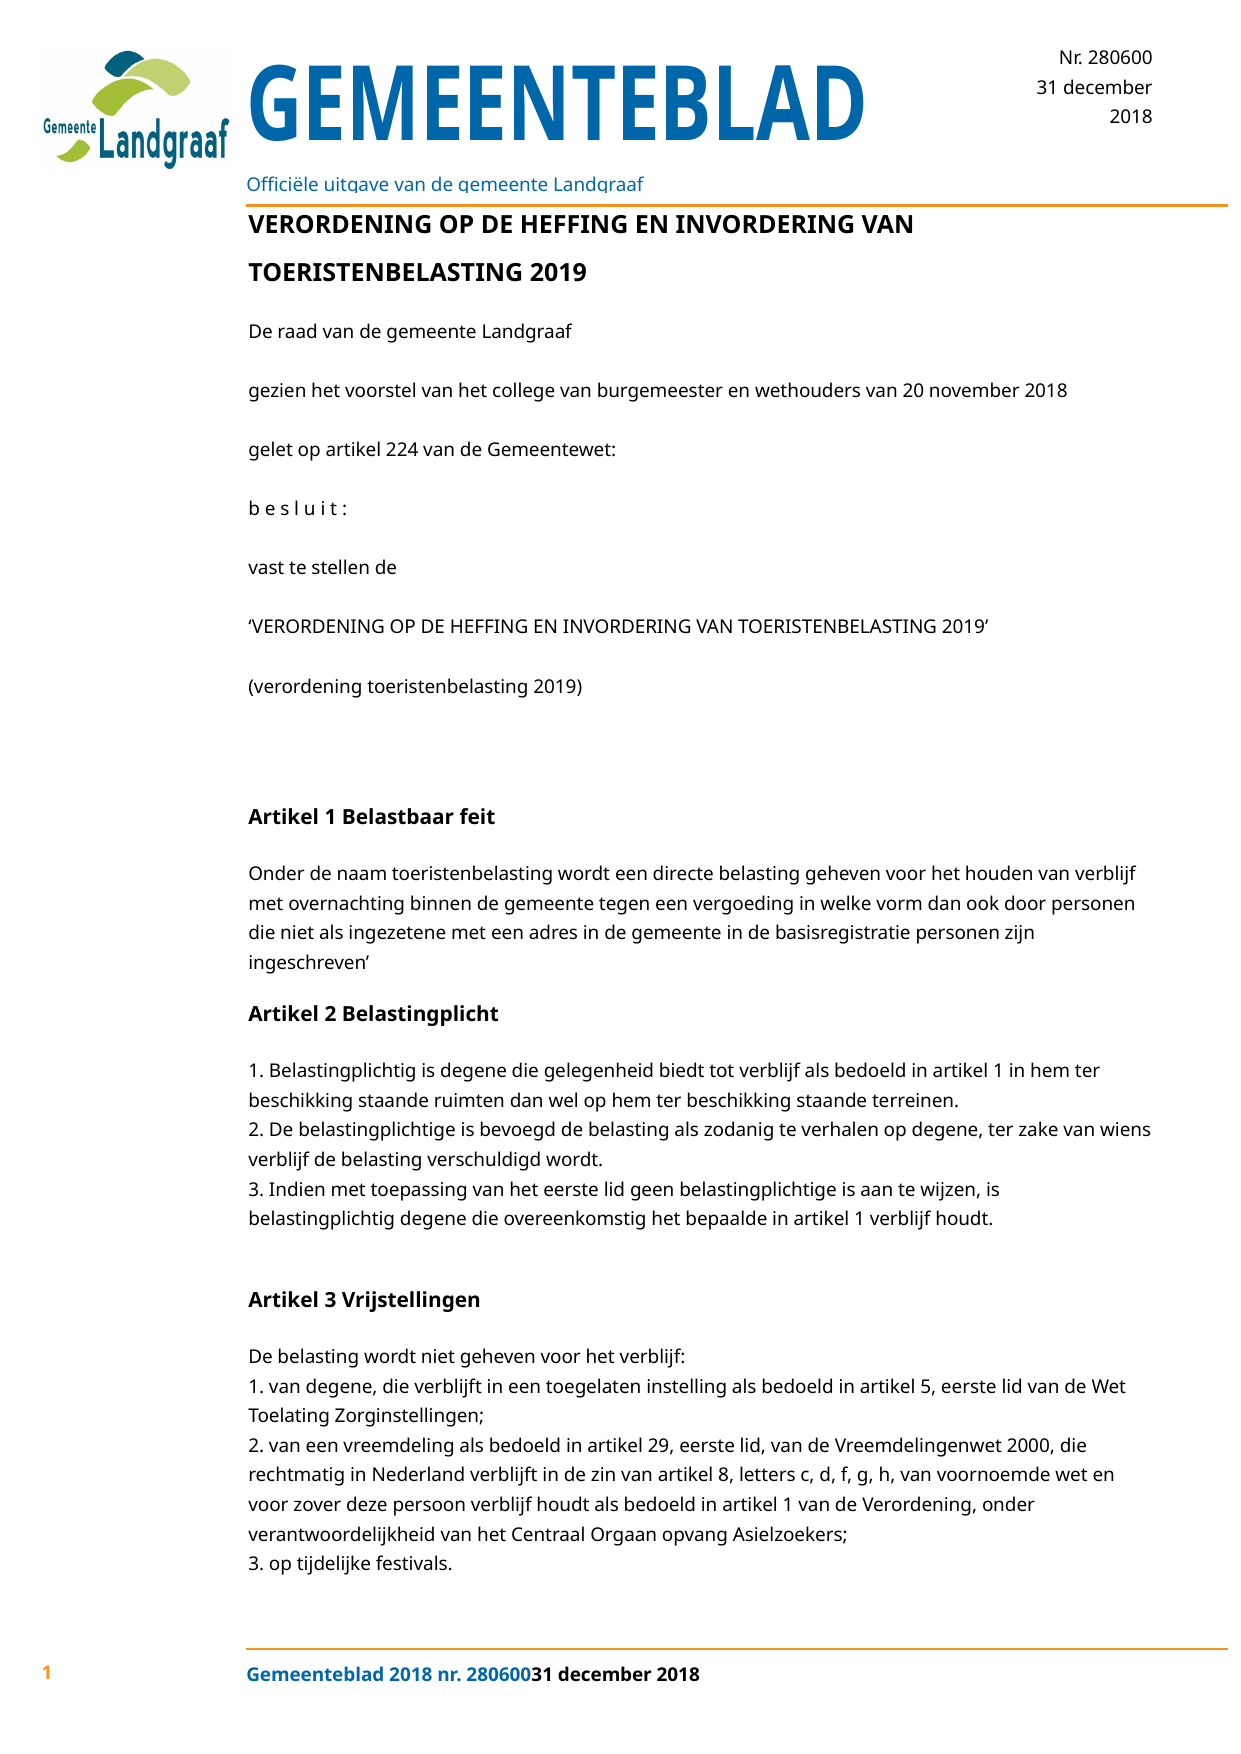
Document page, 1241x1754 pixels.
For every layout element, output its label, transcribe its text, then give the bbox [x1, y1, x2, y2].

text vast te stellen de [248, 554, 1152, 580]
text ‘VERORDENING OP DE HEFFING EN INVORDERING VAN TOERISTENBELASTING 2019’ [248, 614, 1152, 639]
text 1. van degene, die verblijft in een toegelaten instelling als bedoeld in artikel 5, eerste lid van de Wet Toelating Zorginstellingen; [248, 1373, 1152, 1428]
text gelet op artikel 224 van de Gemeentewet: [248, 436, 1152, 462]
text b e s l u i t : [248, 495, 1152, 521]
text 2. van een vreemdeling als bedoeld in artikel 29, eerste lid, van de Vreemdelingenwet 2000, die rechtmatig in Nederland verblijft in de zin van artikel 8, letters c, d, f, g, h, van voornoemde wet en voor zover deze persoon verblijf houdt als bedoeld in artikel 1 van de Verordening, onder verantwoordelijkheid van het Centraal Orgaan opvang Asielzoekers; [248, 1432, 1152, 1547]
text 3. op tijdelijke festivals. [248, 1550, 1152, 1576]
text 1. Belastingplichtig is degene die gelegenheid biedt tot verblijf als bedoeld in artikel 1 in hem ter beschikking staande ruimten dan wel op hem ter beschikking staande terreinen. [248, 1057, 1152, 1113]
picture [41, 47, 231, 172]
text 2. De belastingplichtige is bevoegd de belasting als zodanig te verhalen op degene, ter zake van wiens verblijf de belasting verschuldigd wordt. [248, 1117, 1152, 1172]
text Artikel 1 Belastbaar feit [248, 802, 1152, 831]
text Onder de naam toeristenbelasting wordt een directe belasting geheven voor het houden van verblijf met overnachting binnen de gemeente tegen een vergoeding in welke vorm dan ook door personen die niet als ingezetene met een adres in de gemeente in de basisregistratie personen zijn ingeschreven’ [248, 860, 1152, 975]
text VERORDENING OP DE HEFFING EN INVORDERING VAN TOERISTENBELASTING 2019 [248, 207, 1152, 288]
text De raad van de gemeente Landgraaf [248, 318, 1152, 344]
text 3. Indien met toepassing van het eerste lid geen belastingplichtige is aan te wijzen, is belastingplichtig degene die overeenkomstig het bepaalde in artikel 1 verblijf houdt. [248, 1176, 1152, 1231]
text De belasting wordt niet geheven voor het verblijf: [248, 1343, 1152, 1369]
text (verordening toeristenbelasting 2019) [248, 673, 1152, 699]
text Artikel 3 Vrijstellingen [248, 1285, 1152, 1314]
text gezien het voorstel van het college van burgemeester en wethouders van 20 november 2018 [248, 377, 1152, 403]
text Artikel 2 Belastingplicht [248, 999, 1152, 1028]
